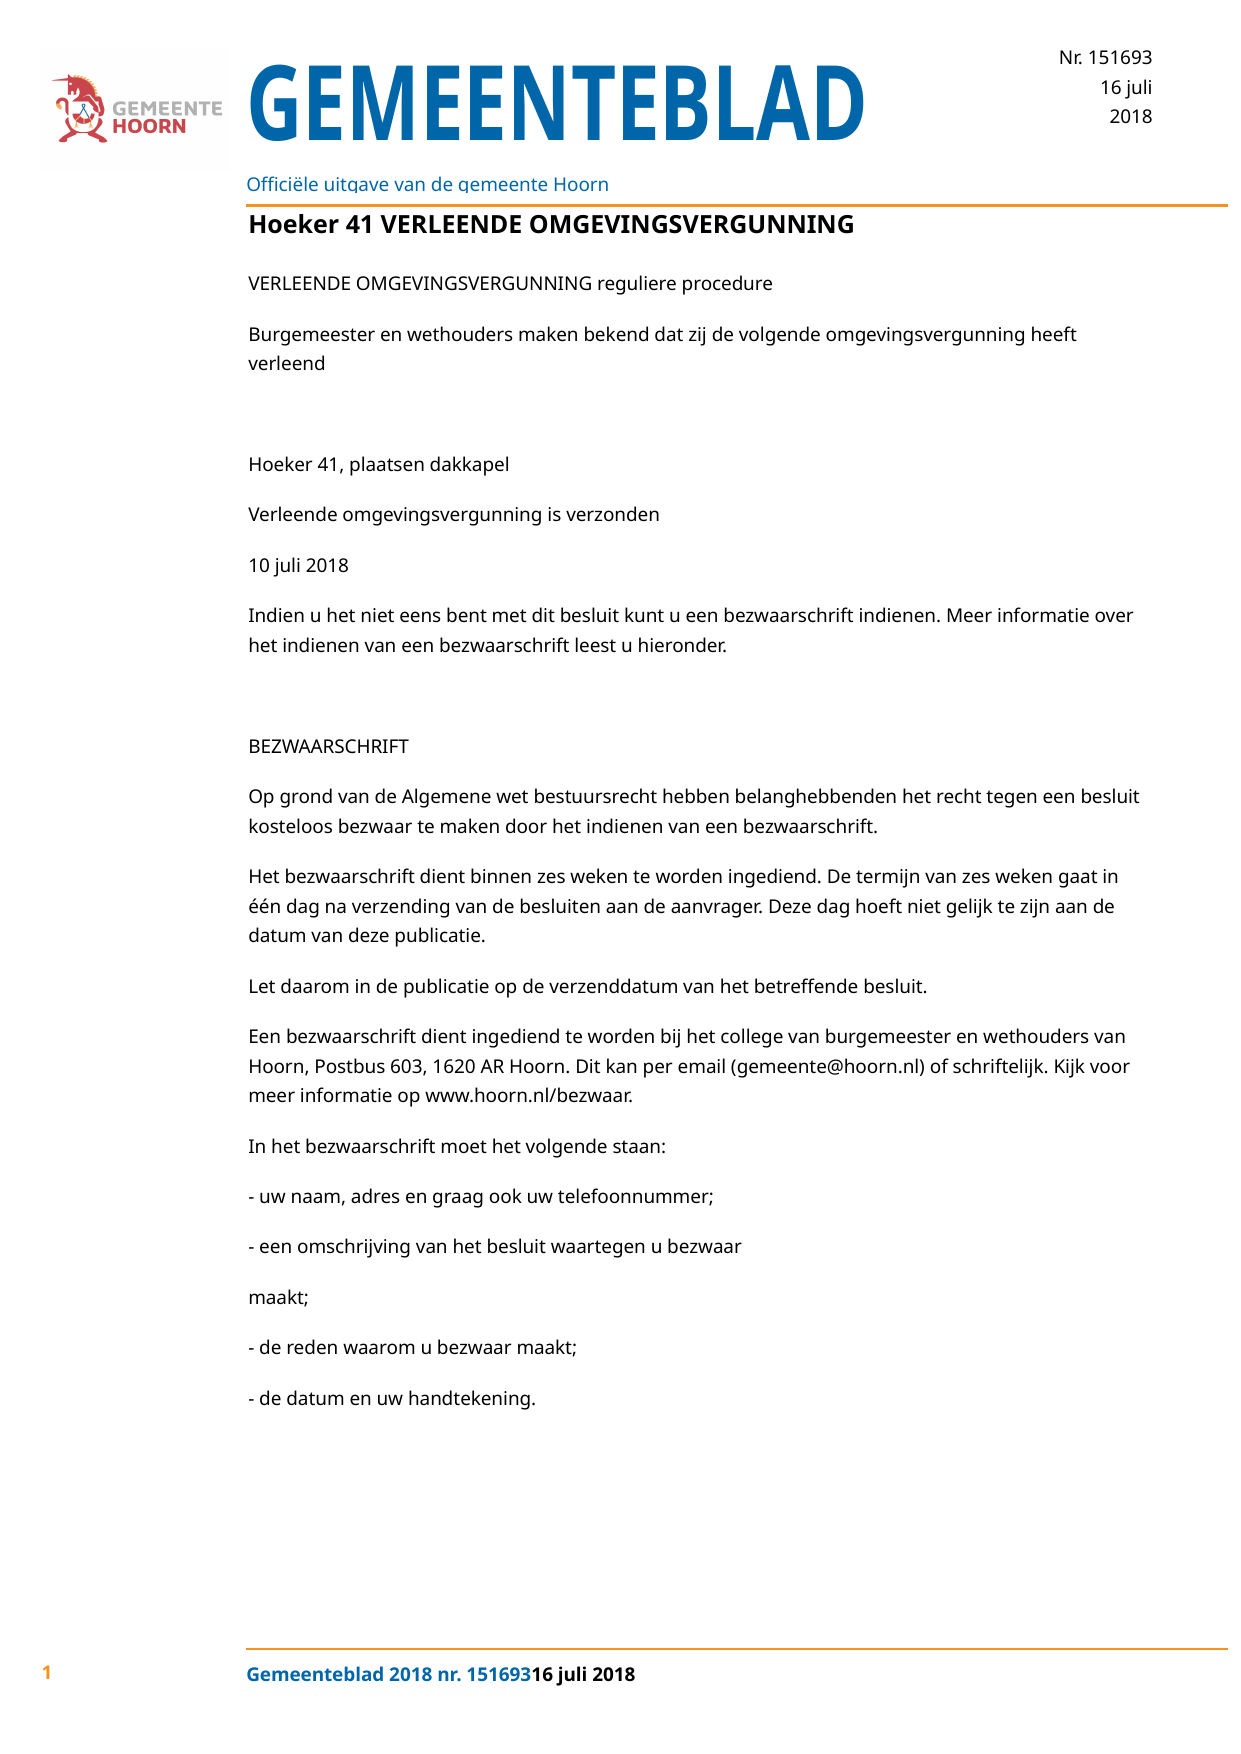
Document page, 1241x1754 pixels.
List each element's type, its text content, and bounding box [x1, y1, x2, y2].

text Hoeker 41 VERLEENDE OMGEVINGSVERGUNNING [248, 207, 1152, 241]
text - een omschrijving van het besluit waartegen u bezwaar [248, 1234, 1152, 1259]
text 10 juli 2018 [248, 552, 1152, 578]
text Let daarom in de publicatie op de verzenddatum van het betreffende besluit. [248, 973, 1152, 998]
text Indien u het niet eens bent met dit besluit kunt u een bezwaarschrift indienen. Meer informatie over het indienen van een bezwaarschrift leest u hieronder. [248, 602, 1152, 658]
text Burgemeester en wethouders maken bekend dat zij de volgende omgevingsvergunning heeft verleend [248, 321, 1152, 376]
text - de datum en uw handtekening. [248, 1385, 1152, 1411]
text Op grond van de Algemene wet bestuursrecht hebben belanghebbenden het recht tegen een besluit kosteloos bezwaar te maken door het indienen van een bezwaarschrift. [248, 783, 1152, 838]
text Een bezwaarschrift dient ingediend te worden bij het college van burgemeester en wethouders van Hoorn, Postbus 603, 1620 AR Hoorn. Dit kan per email (gemeente@hoorn.nl) of schriftelijk. Kijk voor meer informatie op www.hoorn.nl/bezwaar. [248, 1023, 1152, 1108]
text maakt; [248, 1284, 1152, 1310]
text VERLEENDE OMGEVINGSVERGUNNING reguliere procedure [248, 270, 1152, 296]
text Hoeker 41, plaatsen dakkapel [248, 451, 1152, 477]
text - de reden waarom u bezwaar maakt; [248, 1334, 1152, 1360]
text - uw naam, adres en graag ook uw telefoonnummer; [248, 1183, 1152, 1209]
text Verleende omgevingsvergunning is verzonden [248, 502, 1152, 527]
text BEZWAARSCHRIFT [248, 733, 1152, 758]
text In het bezwaarschrift moet het volgende staan: [248, 1133, 1152, 1158]
text Het bezwaarschrift dient binnen zes weken te worden ingediend. De termijn van zes weken gaat in één dag na verzending van de besluiten aan de aanvrager. Deze dag hoeft niet gelijk te zijn aan de datum van deze publicatie. [248, 863, 1152, 948]
picture [41, 47, 231, 172]
